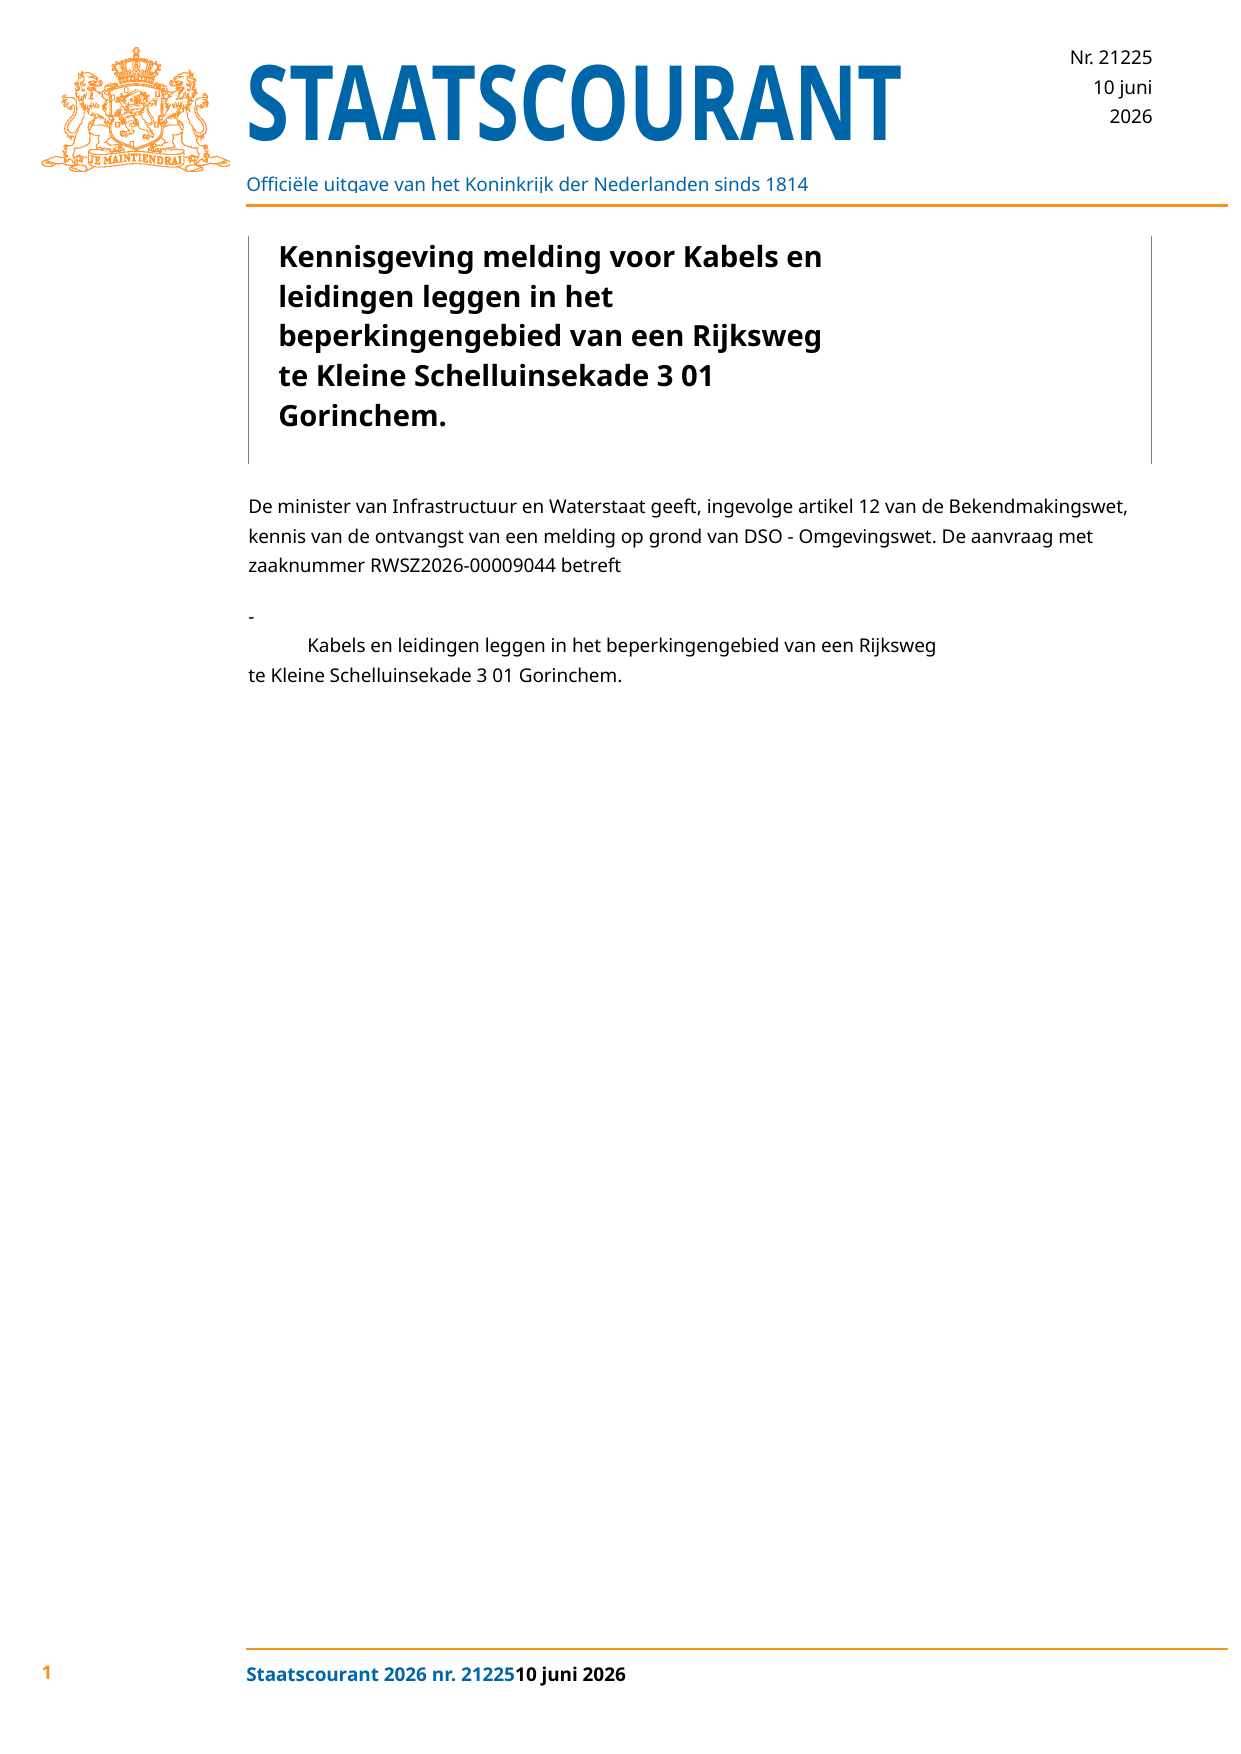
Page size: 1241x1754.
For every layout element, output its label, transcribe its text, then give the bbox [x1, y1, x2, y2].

table_header Kennisgeving melding voor Kabels en leidingen leggen in het beperkingengebied van een Rijksweg te Kleine Schelluinsekade 3 01 Gorinchem. [249, 236, 850, 464]
text De minister van Infrastructuur en Waterstaat geeft, ingevolge artikel 12 van de Bekendmakingswet, kennis van de ontvangst van een melding op grond van DSO - Omgevingswet. De aanvraag met zaaknummer RWSZ2026-00009044 betreft [248, 493, 1152, 578]
table_header [850, 414, 1151, 464]
picture [41, 47, 231, 172]
picture [912, 236, 1090, 414]
table_header [1090, 236, 1151, 413]
list Kabels en leidingen leggen in het beperkingengebied van een Rijksweg [248, 632, 1152, 658]
text te Kleine Schelluinsekade 3 01 Gorinchem. [248, 662, 1152, 688]
table_header [850, 236, 912, 413]
